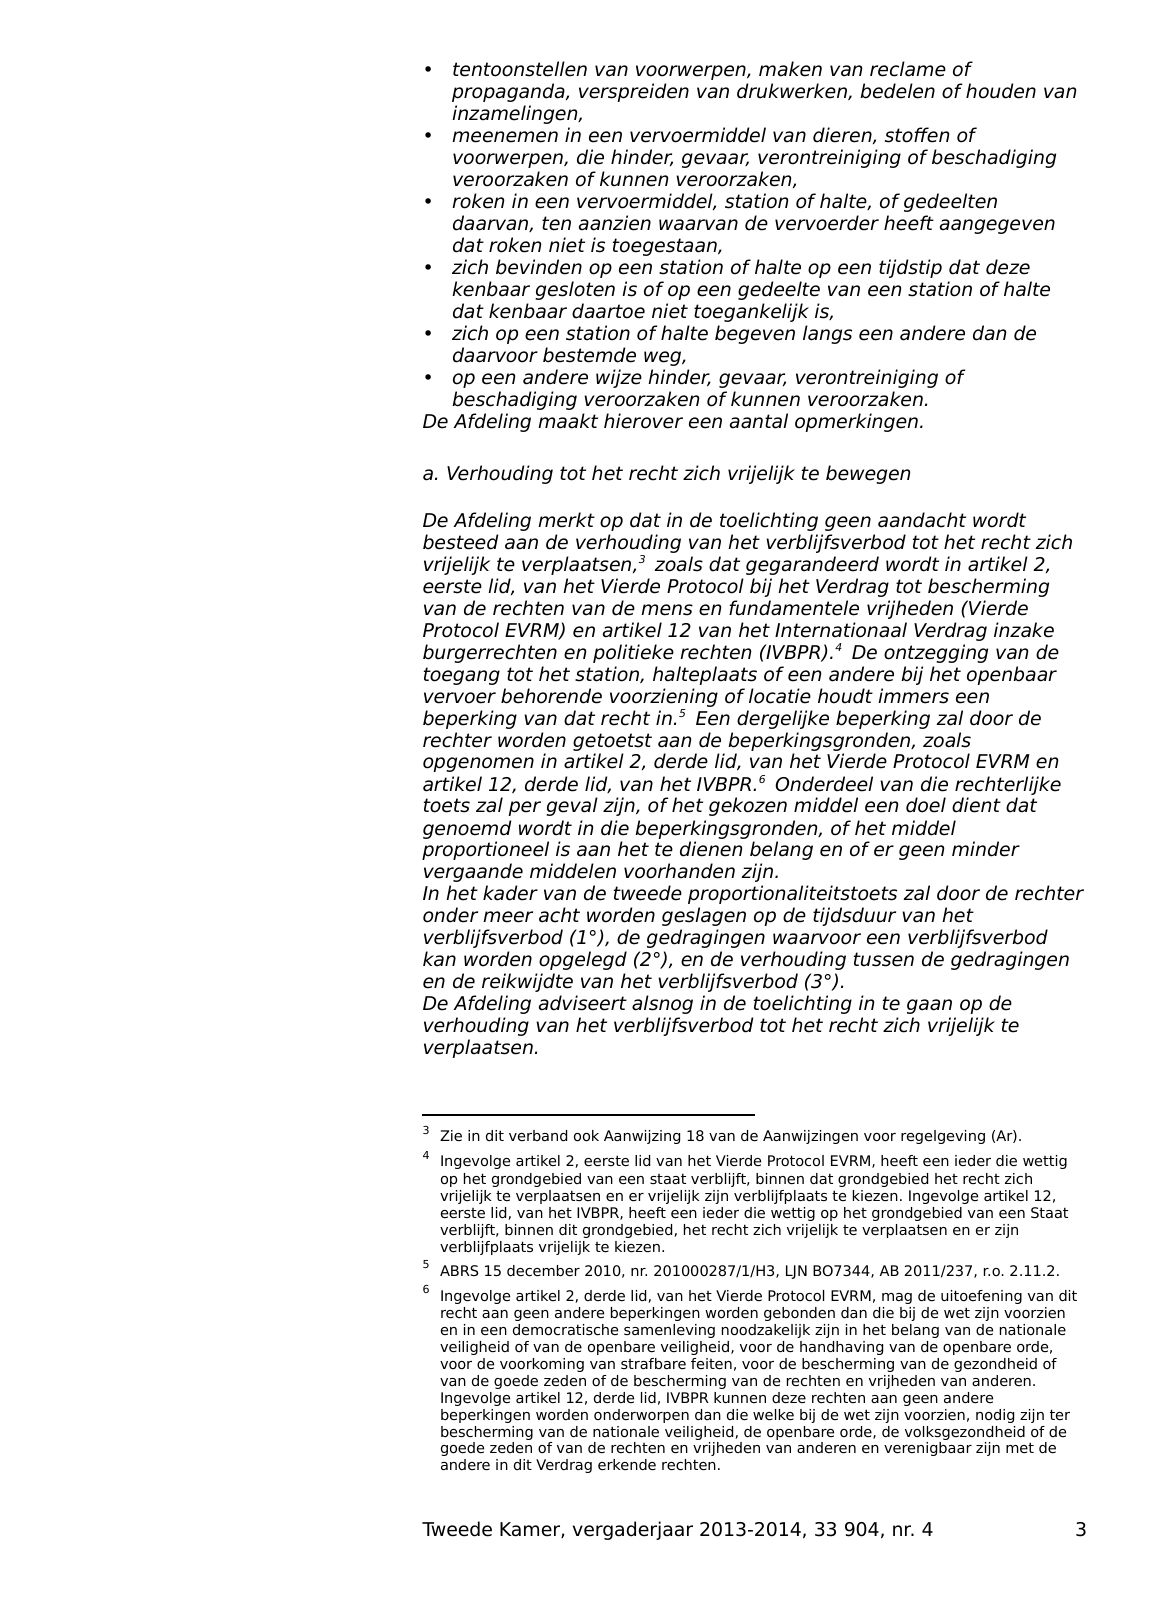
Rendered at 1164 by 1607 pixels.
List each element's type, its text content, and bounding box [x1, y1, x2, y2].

text De Afdeling adviseert alsnog in de toelichting in te gaan op de verhouding van het verblijfsverbod tot het recht zich vrijelijk te verplaatsen. [422, 993, 1087, 1059]
text • tentoonstellen van voorwerpen, maken van reclame of propaganda, verspreiden van drukwerken, bedelen of houden van inzamelingen, [422, 59, 1087, 125]
text De Afdeling maakt hierover een aantal opmerkingen. [422, 411, 1087, 433]
text • meenemen in een vervoermiddel van dieren, stoffen of voorwerpen, die hinder, gevaar, verontreiniging of beschadiging veroorzaken of kunnen veroorzaken, [422, 125, 1087, 191]
text ABRS 15 december 2010, nr. 201000287/1/H3, LJN BO7344, AB 2011/237, r.o. 2.11.2. [422, 1258, 1087, 1281]
text • op een andere wijze hinder, gevaar, verontreiniging of beschadiging veroorzaken of kunnen veroorzaken. [422, 367, 1087, 411]
text • zich op een station of halte begeven langs een andere dan de daarvoor bestemde weg, [422, 323, 1087, 367]
text De Afdeling merkt op dat in de toelichting geen aandacht wordt besteed aan de verhouding van het verblijfsverbod tot het recht zich vrijelijk te verplaatsen, zoals dat gegarandeerd wordt in artikel 2, eerste lid, van het Vierde Protocol bij het Verdrag tot bescherming van de rechten van de mens en fundamentele vrijheden (Vierde Protocol EVRM) en artikel 12 van het Internationaal Verdrag inzake burgerrechten en politieke rechten (IVBPR). De ontzegging van de toegang tot het station, halteplaats of een andere bij het openbaar vervoer behorende voorziening of locatie houdt immers een beperking van dat recht in. Een dergelijke beperking zal door de rechter worden getoetst aan de beperkingsgronden, zoals opgenomen in artikel 2, derde lid, van het Vierde Protocol EVRM en artikel 12, derde lid, van het IVBPR. Onderdeel van die rechterlijke toets zal per geval zijn, of het gekozen middel een doel dient dat genoemd wordt in die beperkingsgronden, of het middel proportioneel is aan het te dienen belang en of er geen minder vergaande middelen voorhanden zijn. [422, 510, 1087, 883]
text Ingevolge artikel 2, derde lid, van het Vierde Protocol EVRM, mag de uitoefening van dit recht aan geen andere beperkingen worden gebonden dan die bij de wet zijn voorzien en in een democratische samenleving noodzakelijk zijn in het belang van de nationale veiligheid of van de openbare veiligheid, voor de handhaving van de openbare orde, voor de voorkoming van strafbare feiten, voor de bescherming van de gezondheid of van de goede zeden of de bescherming van de rechten en vrijheden van anderen. Ingevolge artikel 12, derde lid, IVBPR kunnen deze rechten aan geen andere beperkingen worden onderworpen dan die welke bij de wet zijn voorzien, nodig zijn ter bescherming van de nationale veiligheid, de openbare orde, de volksgezondheid of de goede zeden of van de rechten en vrijheden van anderen en verenigbaar zijn met de andere in dit Verdrag erkende rechten. [422, 1283, 1087, 1474]
subtitle a. Verhouding tot het recht zich vrijelijk te bewegen [422, 463, 1087, 485]
text Zie in dit verband ook Aanwijzing 18 van de Aanwijzingen voor regelgeving (Ar). [422, 1124, 1087, 1146]
text • zich bevinden op een station of halte op een tijdstip dat deze kenbaar gesloten is of op een gedeelte van een station of halte dat kenbaar daartoe niet toegankelijk is, [422, 257, 1087, 323]
text • roken in een vervoermiddel, station of halte, of gedeelten daarvan, ten aanzien waarvan de vervoerder heeft aangegeven dat roken niet is toegestaan, [422, 191, 1087, 257]
text Ingevolge artikel 2, eerste lid van het Vierde Protocol EVRM, heeft een ieder die wettig op het grondgebied van een staat verblijft, binnen dat grondgebied het recht zich vrijelijk te verplaatsen en er vrijelijk zijn verblijfplaats te kiezen. Ingevolge artikel 12, eerste lid, van het IVBPR, heeft een ieder die wettig op het grondgebied van een Staat verblijft, binnen dit grondgebied, het recht zich vrijelijk te verplaatsen en er zijn verblijfplaats vrijelijk te kiezen. [422, 1149, 1087, 1256]
text In het kader van de tweede proportionaliteitstoets zal door de rechter onder meer acht worden geslagen op de tijdsduur van het verblijfsverbod (1°), de gedragingen waarvoor een verblijfsverbod kan worden opgelegd (2°), en de verhouding tussen de gedragingen en de reikwijdte van het verblijfsverbod (3°). [422, 883, 1087, 993]
